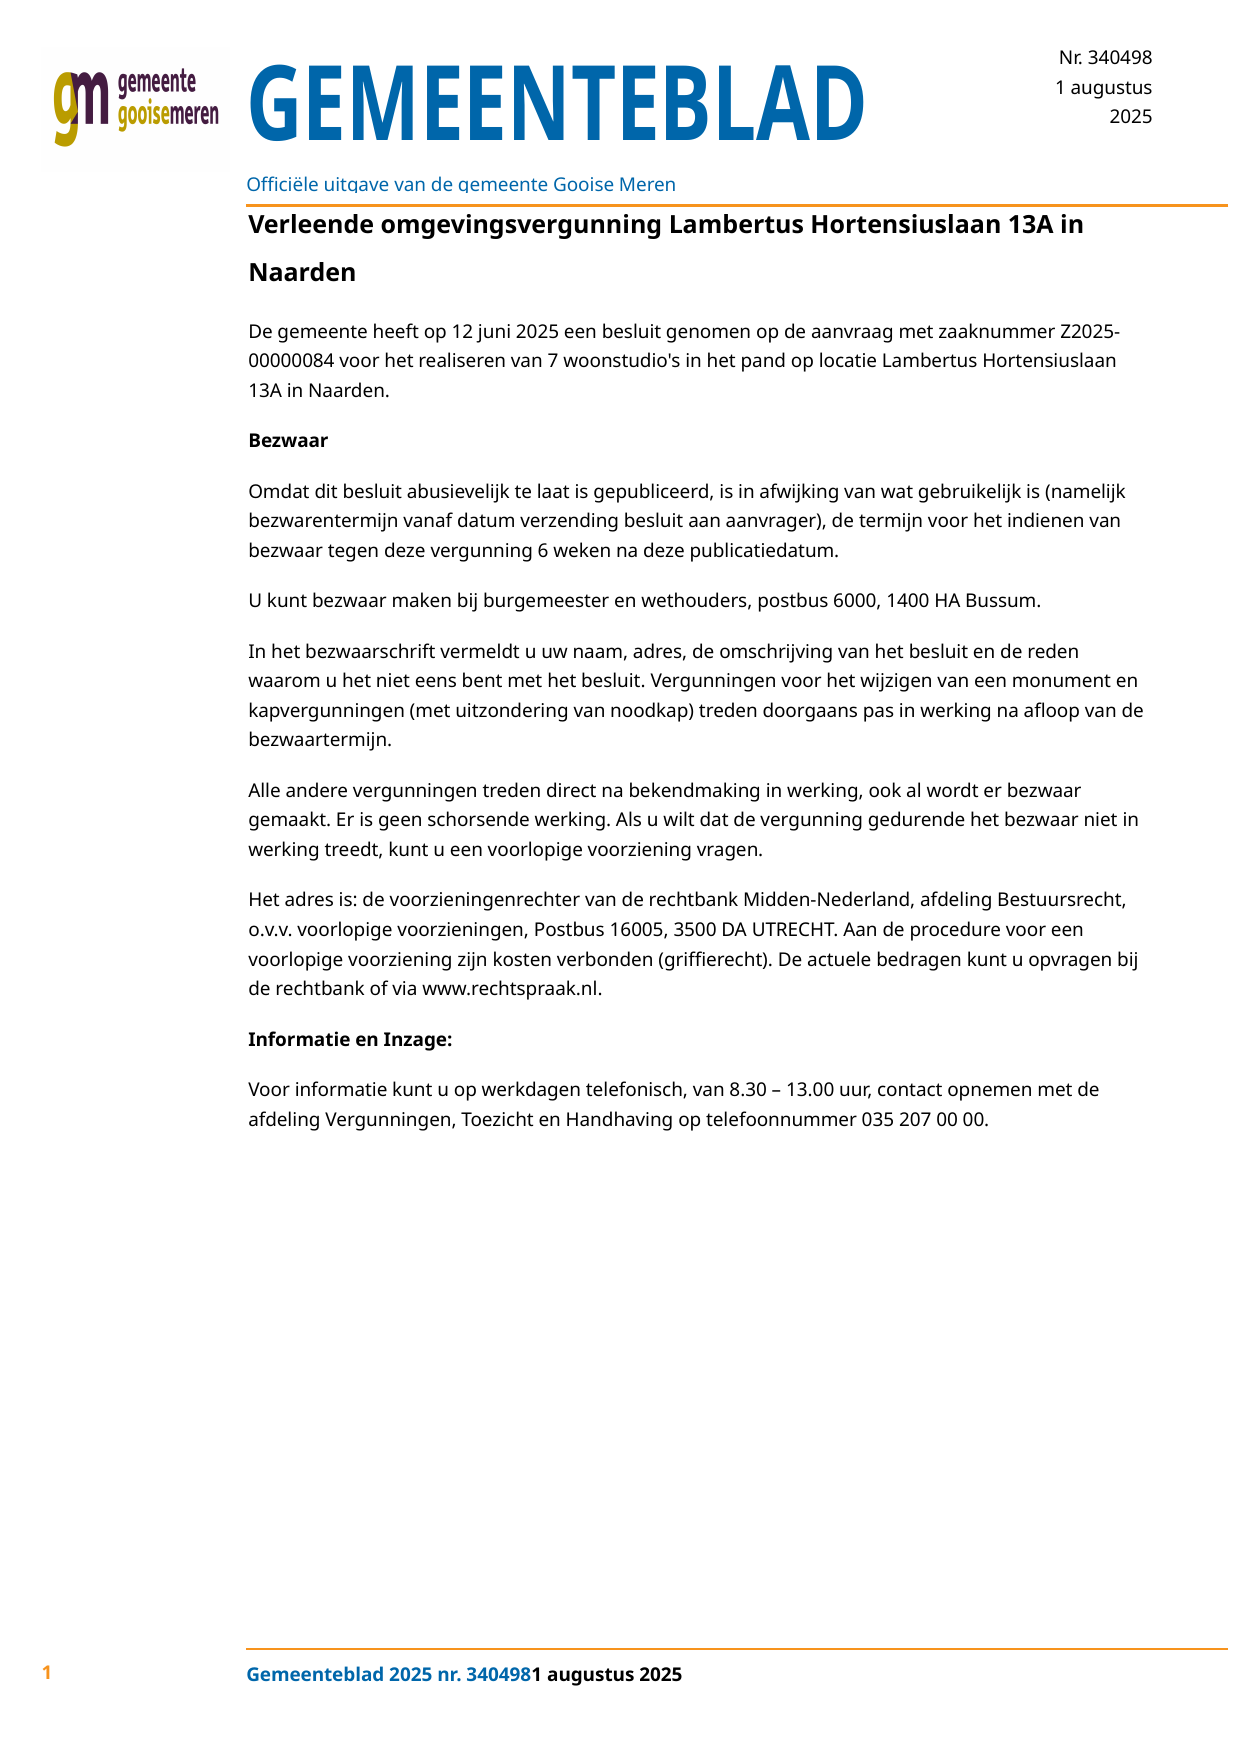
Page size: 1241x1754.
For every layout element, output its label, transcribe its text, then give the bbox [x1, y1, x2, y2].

text Het adres is: de voorzieningenrechter van de rechtbank Midden-Nederland, afdeling Bestuursrecht, o.v.v. voorlopige voorzieningen, Postbus 16005, 3500 DA UTRECHT. Aan de procedure voor een voorlopige voorziening zijn kosten verbonden (griffierecht). De actuele bedragen kunt u opvragen bij de rechtbank of via www.rechtspraak.nl. [248, 887, 1152, 1001]
text Verleende omgevingsvergunning Lambertus Hortensiuslaan 13A in Naarden [248, 207, 1152, 288]
text Informatie en Inzage: [248, 1026, 1152, 1052]
text U kunt bezwaar maken bij burgemeester en wethouders, postbus 6000, 1400 HA Bussum. [248, 587, 1152, 613]
text Voor informatie kunt u op werkdagen telefonisch, van 8.30 – 13.00 uur, contact opnemen met de afdeling Vergunningen, Toezicht en Handhaving op telefoonnummer 035 207 00 00. [248, 1076, 1152, 1132]
text Alle andere vergunningen treden direct na bekendmaking in werking, ook al wordt er bezwaar gemaakt. Er is geen schorsende werking. Als u wilt dat de vergunning gedurende het bezwaar niet in werking treedt, kunt u een voorlopige voorziening vragen. [248, 777, 1152, 862]
text De gemeente heeft op 12 juni 2025 een besluit genomen op de aanvraag met zaaknummer Z2025-00000084 voor het realiseren van 7 woonstudio's in het pand op locatie Lambertus Hortensiuslaan 13A in Naarden. [248, 318, 1152, 403]
text In het bezwaarschrift vermeldt u uw naam, adres, de omschrijving van het besluit en de reden waarom u het niet eens bent met het besluit. Vergunningen voor het wijzigen van een monument en kapvergunningen (met uitzondering van noodkap) treden doorgaans pas in werking na afloop van de bezwaartermijn. [248, 638, 1152, 752]
picture [41, 47, 231, 172]
text Bezwaar [248, 427, 1152, 453]
text Omdat dit besluit abusievelijk te laat is gepubliceerd, is in afwijking van wat gebruikelijk is (namelijk bezwarentermijn vanaf datum verzending besluit aan aanvrager), de termijn voor het indienen van bezwaar tegen deze vergunning 6 weken na deze publicatiedatum. [248, 478, 1152, 563]
